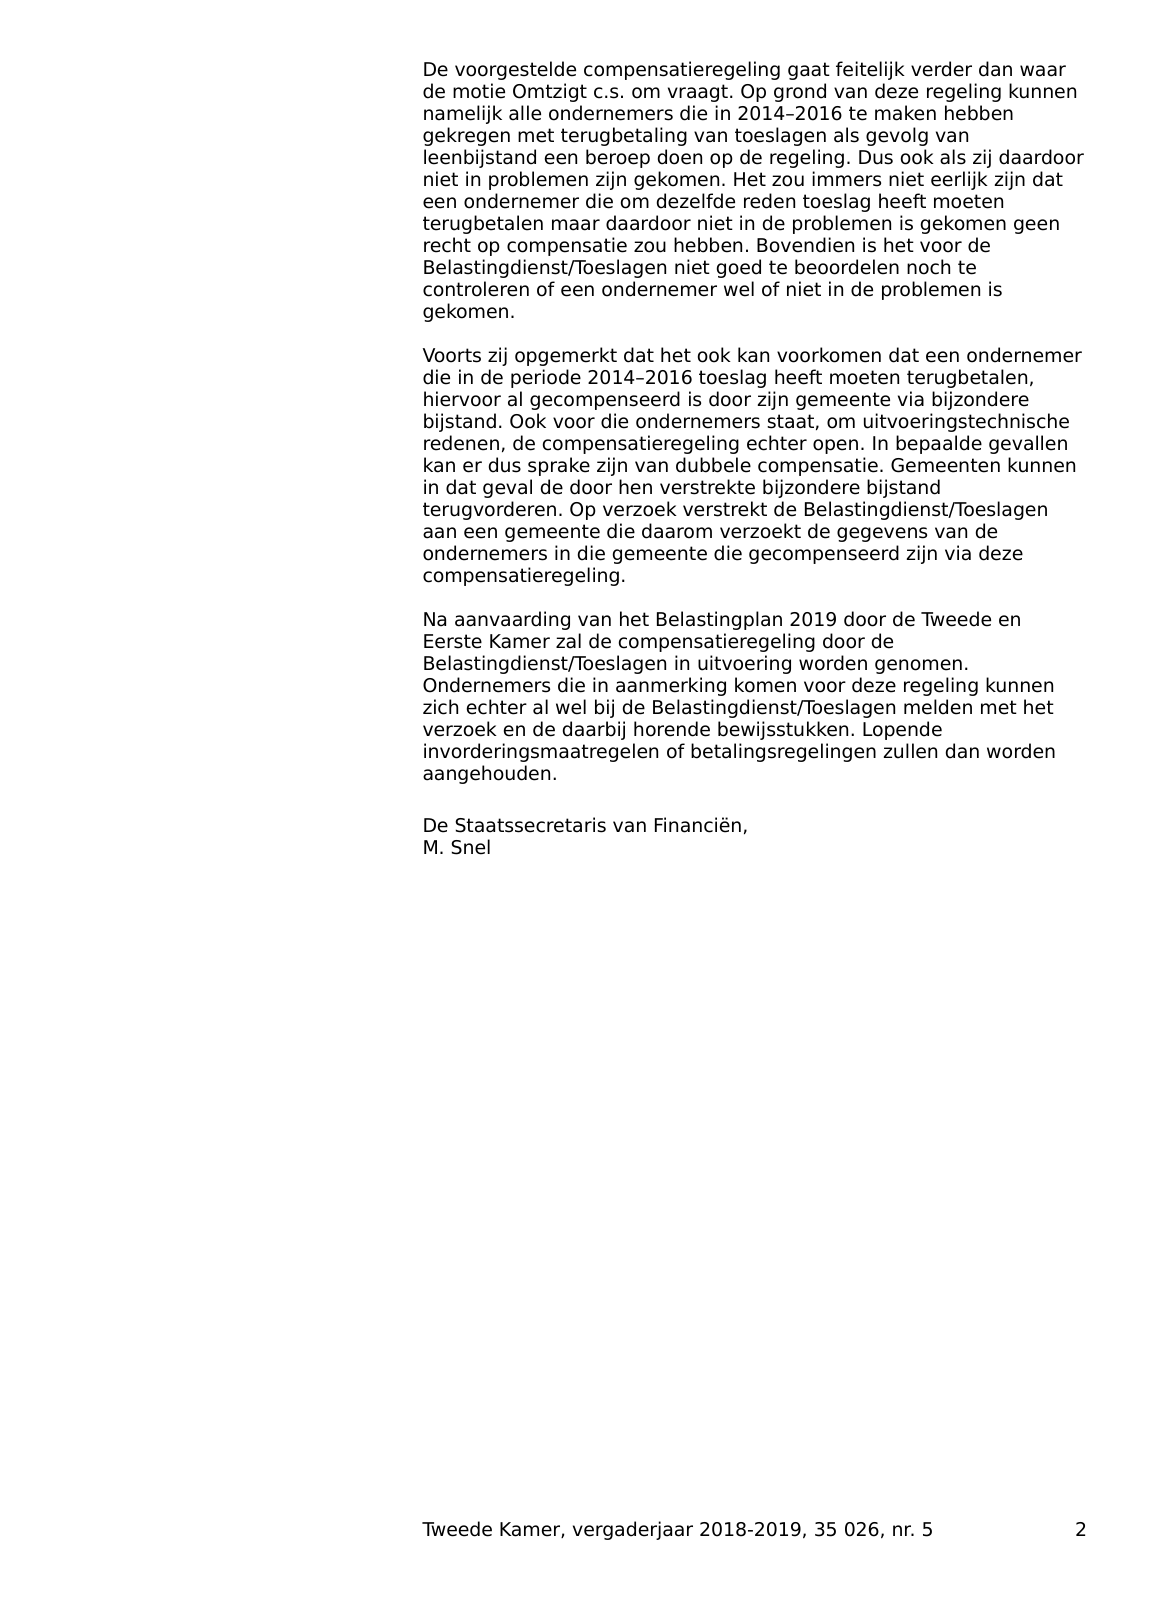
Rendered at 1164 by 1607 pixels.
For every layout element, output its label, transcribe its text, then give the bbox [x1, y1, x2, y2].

text Na aanvaarding van het Belastingplan 2019 door de Tweede en Eerste Kamer zal de compensatieregeling door de Belastingdienst/Toeslagen in uitvoering worden genomen. Ondernemers die in aanmerking komen voor deze regeling kunnen zich echter al wel bij de Belastingdienst/Toeslagen melden met het verzoek en de daarbij horende bewijsstukken. Lopende invorderingsmaatregelen of betalingsregelingen zullen dan worden aangehouden. [422, 609, 1087, 785]
text De Staatssecretaris van Financiën, M. Snel [422, 815, 1087, 859]
text Voorts zij opgemerkt dat het ook kan voorkomen dat een ondernemer die in de periode 2014–2016 toeslag heeft moeten terugbetalen, hiervoor al gecompenseerd is door zijn gemeente via bijzondere bijstand. Ook voor die ondernemers staat, om uitvoeringstechnische redenen, de compensatieregeling echter open. In bepaalde gevallen kan er dus sprake zijn van dubbele compensatie. Gemeenten kunnen in dat geval de door hen verstrekte bijzondere bijstand terugvorderen. Op verzoek verstrekt de Belastingdienst/Toeslagen aan een gemeente die daarom verzoekt de gegevens van de ondernemers in die gemeente die gecompenseerd zijn via deze compensatieregeling. [422, 345, 1087, 587]
text De voorgestelde compensatieregeling gaat feitelijk verder dan waar de motie Omtzigt c.s. om vraagt. Op grond van deze regeling kunnen namelijk alle ondernemers die in 2014–2016 te maken hebben gekregen met terugbetaling van toeslagen als gevolg van leenbijstand een beroep doen op de regeling. Dus ook als zij daardoor niet in problemen zijn gekomen. Het zou immers niet eerlijk zijn dat een ondernemer die om dezelfde reden toeslag heeft moeten terugbetalen maar daardoor niet in de problemen is gekomen geen recht op compensatie zou hebben. Bovendien is het voor de Belastingdienst/Toeslagen niet goed te beoordelen noch te controleren of een ondernemer wel of niet in de problemen is gekomen. [422, 59, 1087, 323]
